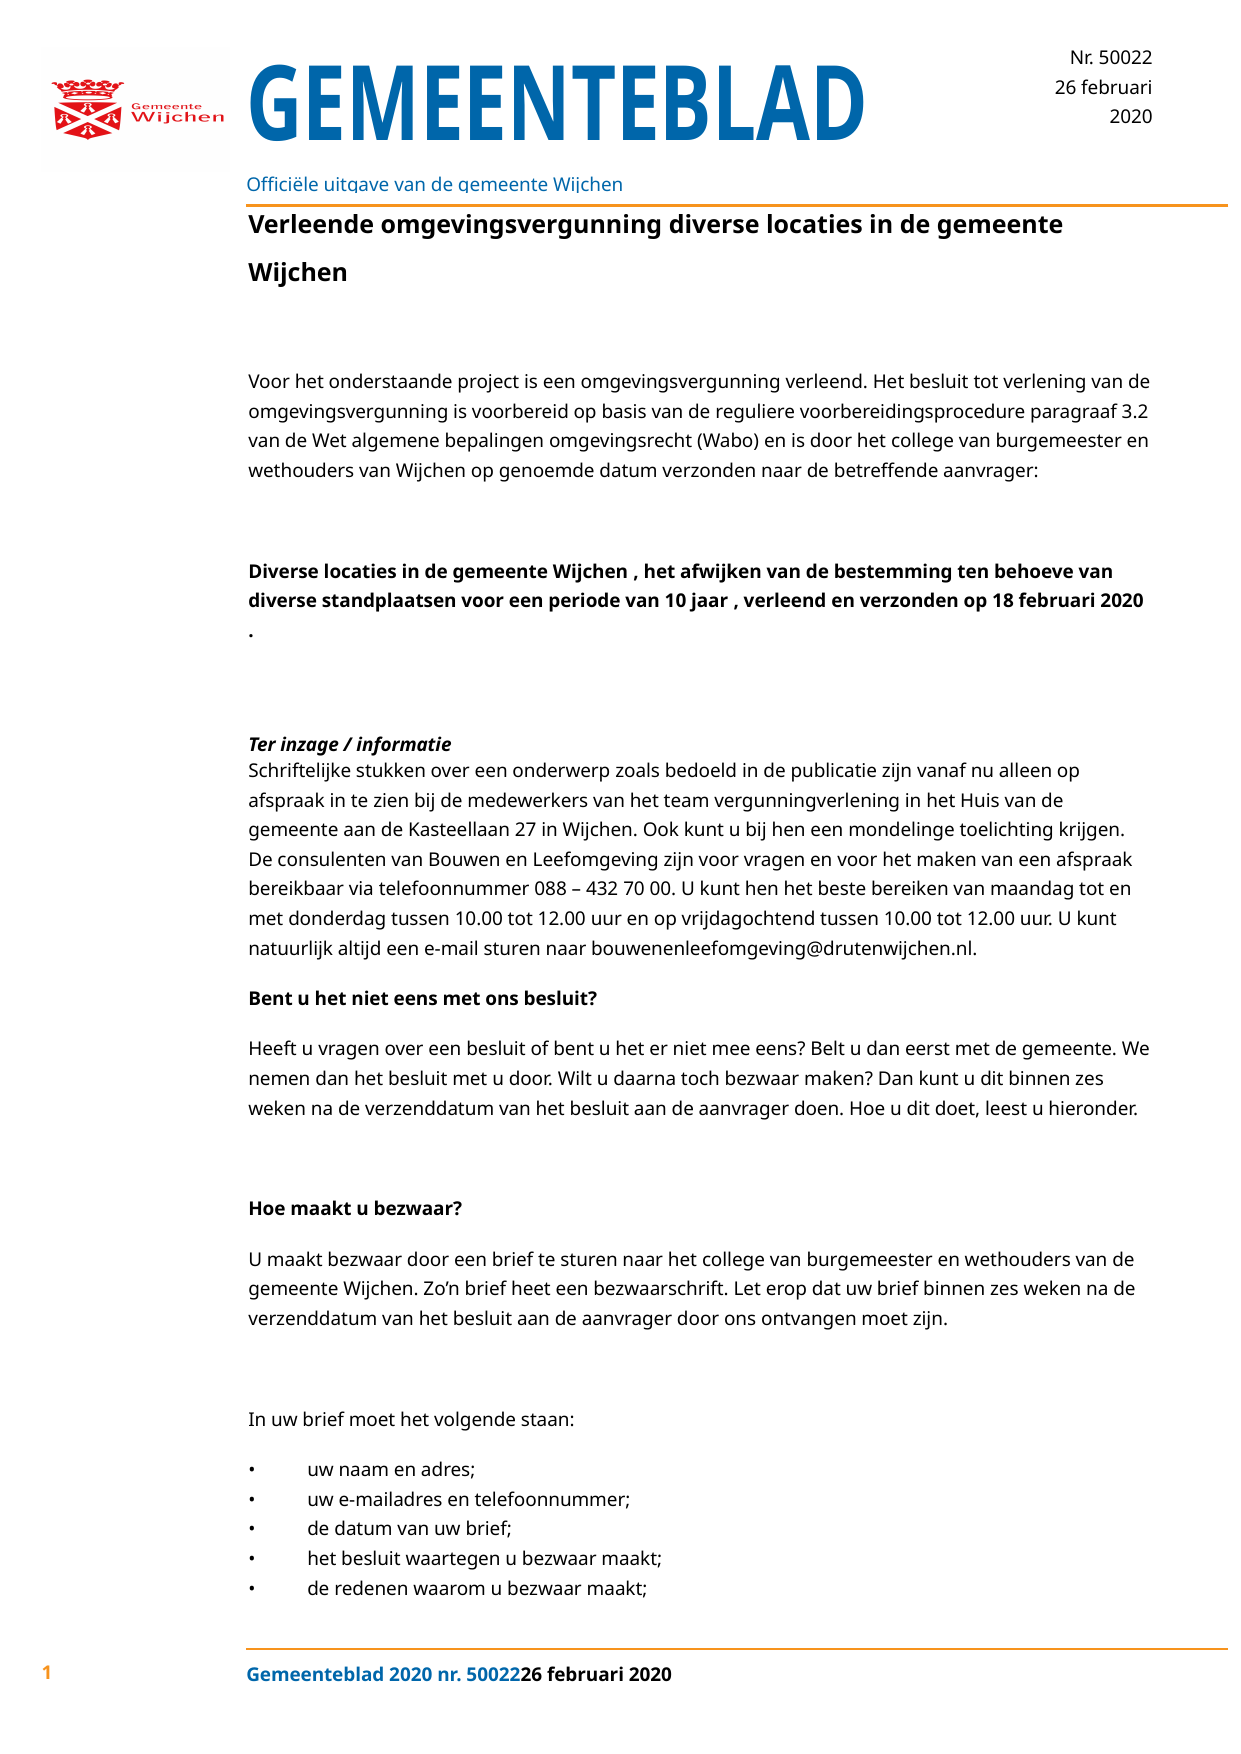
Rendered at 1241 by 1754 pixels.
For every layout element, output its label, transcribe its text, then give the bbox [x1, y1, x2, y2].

text In uw brief moet het volgende staan: [248, 1406, 1152, 1432]
text U maakt bezwaar door een brief te sturen naar het college van burgemeester en wethouders van de gemeente Wijchen. Zo’n brief heet een bezwaarschrift. Let erop dat uw brief binnen zes weken na de verzenddatum van het besluit aan de aanvrager door ons ontvangen moet zijn. [248, 1246, 1152, 1331]
list uw naam en adres; [248, 1456, 1152, 1482]
text Diverse locaties in de gemeente Wijchen , het afwijken van de bestemming ten behoeve van diverse standplaatsen voor een periode van 10 jaar , verleend en verzonden op 18 februari 2020 . [248, 558, 1152, 643]
list de redenen waarom u bezwaar maakt; [248, 1575, 1152, 1600]
picture [41, 47, 231, 172]
text Ter inzage / informatie [248, 731, 1152, 757]
text Verleende omgevingsvergunning diverse locaties in de gemeente Wijchen [248, 207, 1152, 288]
text Heeft u vragen over een besluit of bent u het er niet mee eens? Belt u dan eerst met de gemeente. We nemen dan het besluit met u door. Wilt u daarna toch bezwaar maken? Dan kunt u dit binnen zes weken na de verzenddatum van het besluit aan de aanvrager doen. Hoe u dit doet, leest u hieronder. [248, 1036, 1152, 1120]
list het besluit waartegen u bezwaar maakt; [248, 1545, 1152, 1571]
list de datum van uw brief; [248, 1516, 1152, 1541]
text Hoe maakt u bezwaar? [248, 1196, 1152, 1221]
text Voor het onderstaande project is een omgevingsvergunning verleend. Het besluit tot verlening van de omgevingsvergunning is voorbereid op basis van de reguliere voorbereidingsprocedure paragraaf 3.2 van de Wet algemene bepalingen omgevingsrecht (Wabo) en is door het college van burgemeester en wethouders van Wijchen op genoemde datum verzonden naar de betreffende aanvrager: [248, 368, 1152, 483]
list uw e-mailadres en telefoonnummer; [248, 1486, 1152, 1512]
text Bent u het niet eens met ons besluit? [248, 985, 1152, 1011]
text Schriftelijke stukken over een onderwerp zoals bedoeld in de publicatie zijn vanaf nu alleen op afspraak in te zien bij de medewerkers van het team vergunningverlening in het Huis van de gemeente aan de Kasteellaan 27 in Wijchen. Ook kunt u bij hen een mondelinge toelichting krijgen. De consulenten van Bouwen en Leefomgeving zijn voor vragen en voor het maken van een afspraak bereikbaar via telefoonnummer 088 – 432 70 00. U kunt hen het beste bereiken van maandag tot en met donderdag tussen 10.00 tot 12.00 uur en op vrijdagochtend tussen 10.00 tot 12.00 uur. U kunt natuurlijk altijd een e-mail sturen naar bouwenenleefomgeving@drutenwijchen.nl. [248, 757, 1152, 960]
